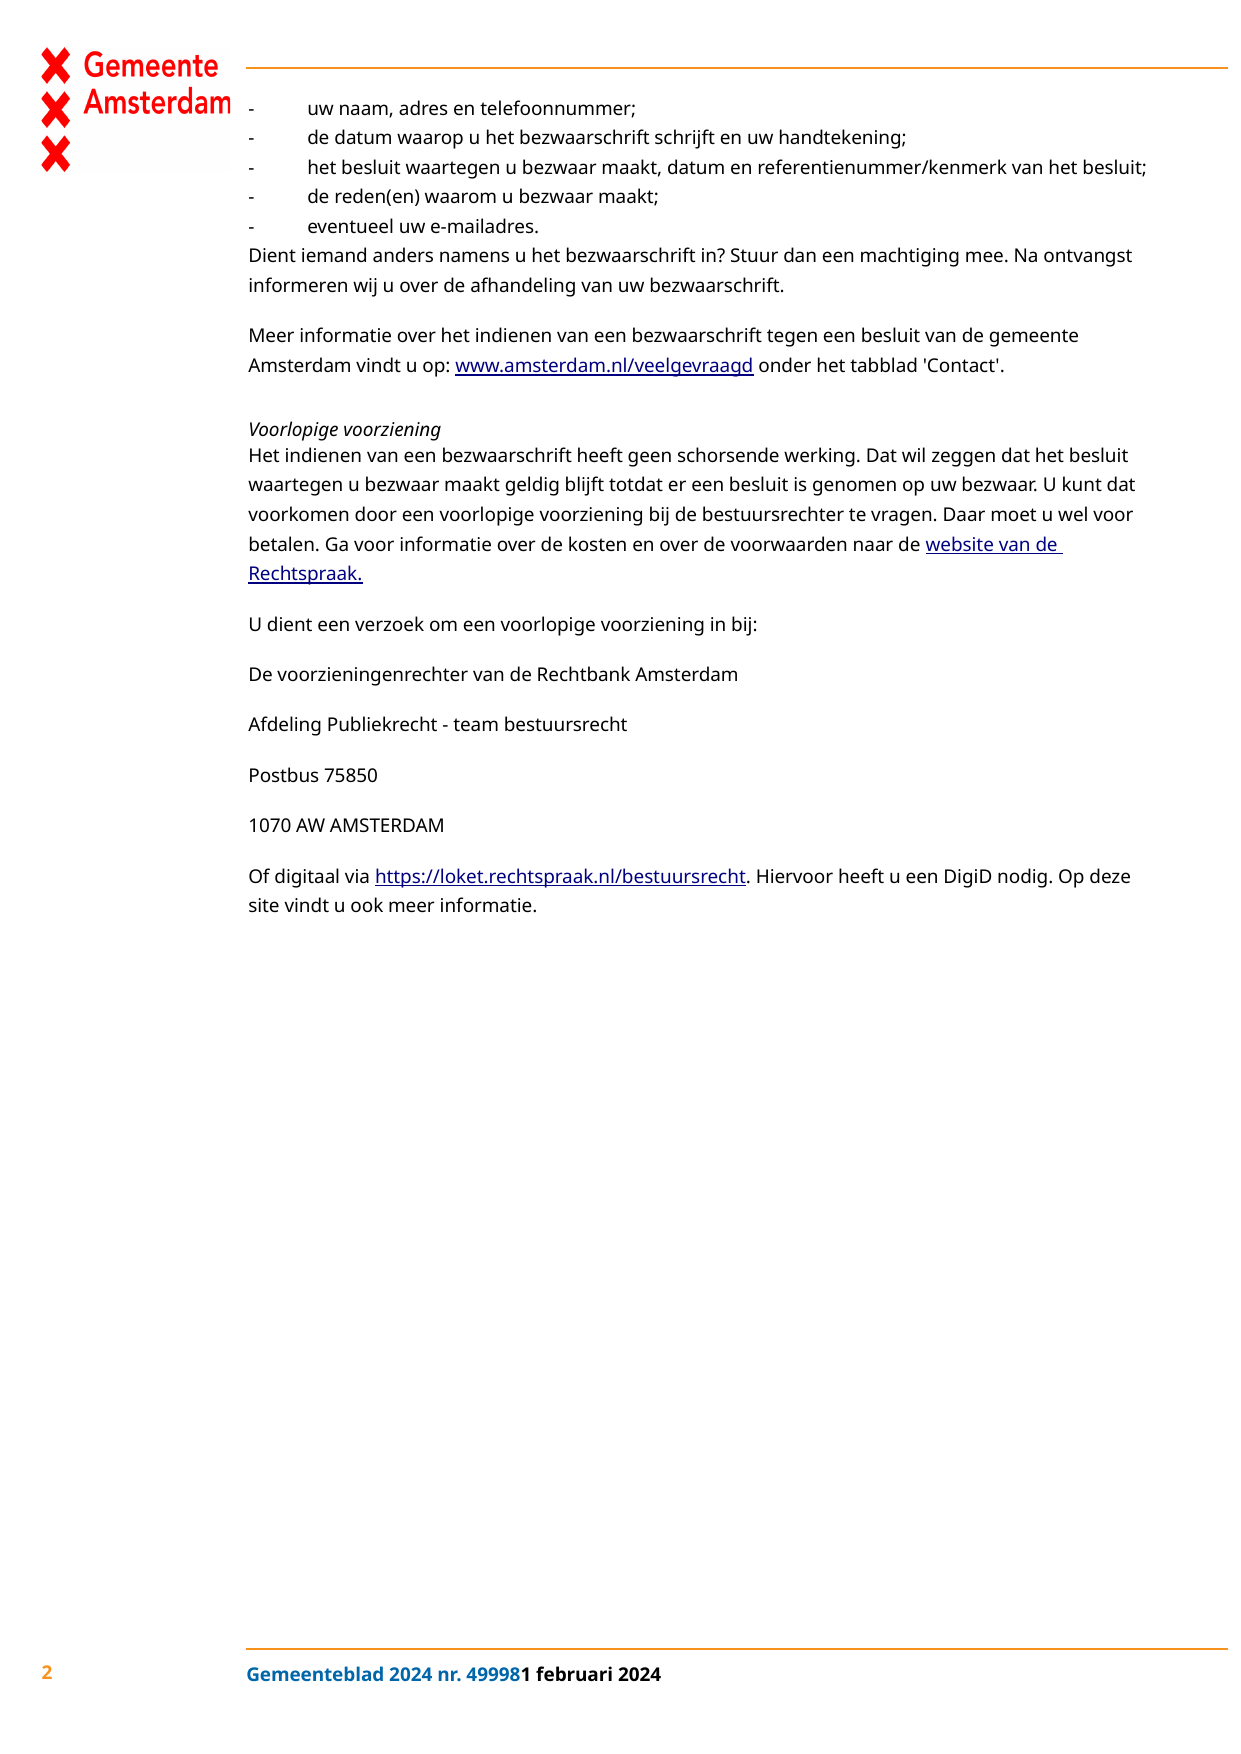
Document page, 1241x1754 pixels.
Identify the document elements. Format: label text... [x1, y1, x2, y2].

text De voorzieningenrechter van de Rechtbank Amsterdam [248, 661, 1152, 687]
picture [41, 47, 231, 172]
text Dient iemand anders namens u het bezwaarschrift in? Stuur dan een machtiging mee. Na ontvangst informeren wij u over de afhandeling van uw bezwaarschrift. [248, 243, 1152, 298]
text Het indienen van een bezwaarschrift heeft geen schorsende werking. Dat wil zeggen dat het besluit waartegen u bezwaar maakt geldig blijft totdat er een besluit is genomen op uw bezwaar. U kunt dat voorkomen door een voorlopige voorziening bij de bestuursrechter te vragen. Daar moet u wel voor betalen. Ga voor informatie over de kosten en over de voorwaarden naar de website van de Rechtspraak. [248, 442, 1152, 586]
text 1070 AW AMSTERDAM [248, 812, 1152, 838]
text Voorlopige voorziening [248, 416, 1152, 442]
list het besluit waartegen u bezwaar maakt, datum en referentienummer/kenmerk van het besluit; [248, 154, 1152, 180]
list eventueel uw e-mailadres. [248, 213, 1152, 239]
list uw naam, adres en telefoonnummer; [248, 95, 1152, 121]
text Of digitaal via https://loket.rechtspraak.nl/bestuursrecht. Hiervoor heeft u een DigiD nodig. Op deze site vindt u ook meer informatie. [248, 863, 1152, 918]
text Meer informatie over het indienen van een bezwaarschrift tegen een besluit van de gemeente Amsterdam vindt u op: www.amsterdam.nl/veelgevraagd onder het tabblad 'Contact'. [248, 323, 1152, 378]
text U dient een verzoek om een voorlopige voorziening in bij: [248, 611, 1152, 636]
text Postbus 75850 [248, 762, 1152, 788]
text Afdeling Publiekrecht - team bestuursrecht [248, 712, 1152, 737]
list de reden(en) waarom u bezwaar maakt; [248, 183, 1152, 209]
list de datum waarop u het bezwaarschrift schrijft en uw handtekening; [248, 124, 1152, 150]
